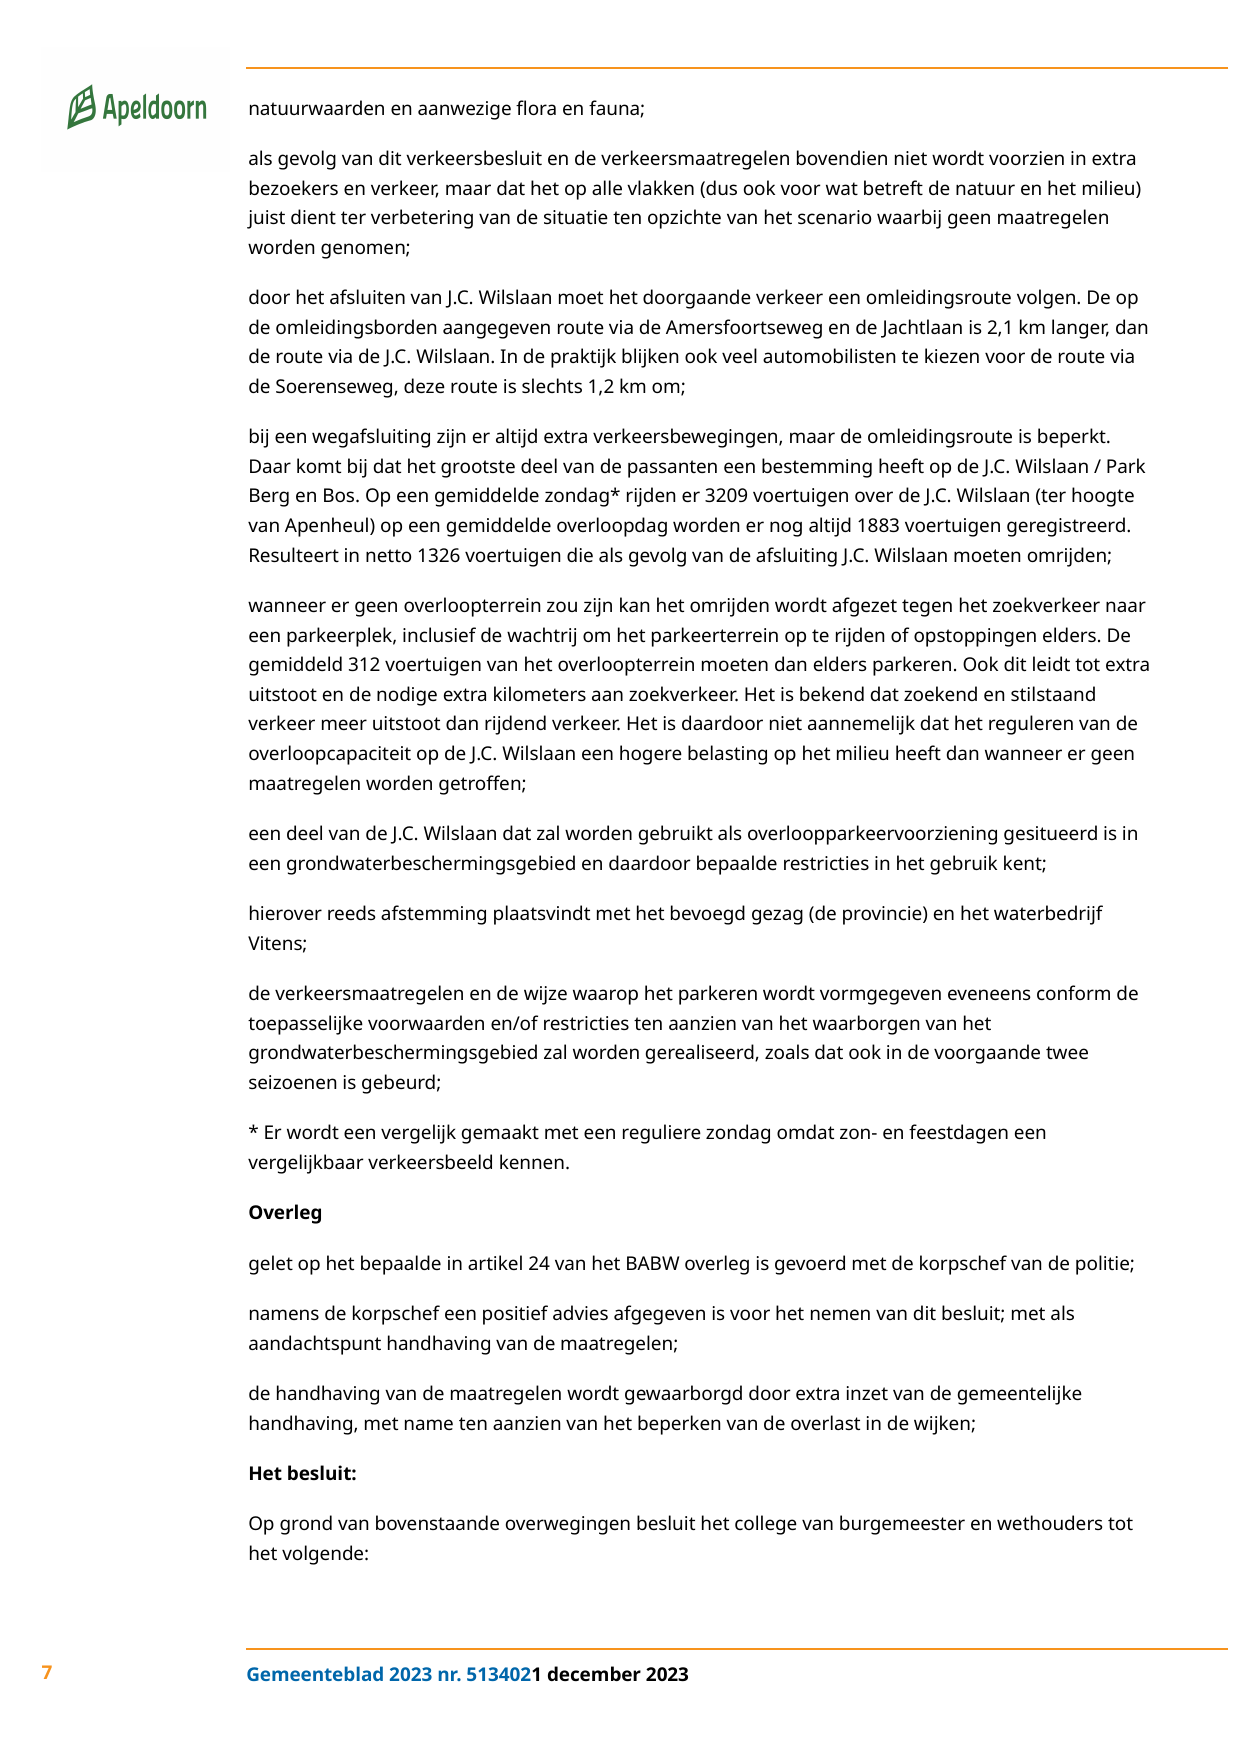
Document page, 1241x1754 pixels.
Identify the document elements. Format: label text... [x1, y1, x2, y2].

text een deel van de J.C. Wilslaan dat zal worden gebruikt als overloopparkeervoorziening gesitueerd is in een grondwaterbeschermingsgebied en daardoor bepaalde restricties in het gebruik kent; [248, 820, 1152, 876]
text de handhaving van de maatregelen wordt gewaarborgd door extra inzet van de gemeentelijke handhaving, met name ten aanzien van het beperken van de overlast in de wijken; [248, 1380, 1152, 1436]
text gelet op het bepaalde in artikel 24 van het BABW overleg is gevoerd met de korpschef van de politie; [248, 1250, 1152, 1276]
text bij een wegafsluiting zijn er altijd extra verkeersbewegingen, maar de omleidingsroute is beperkt. Daar komt bij dat het grootste deel van de passanten een bestemming heeft op de J.C. Wilslaan / Park Berg en Bos. Op een gemiddelde zondag* rijden er 3209 voertuigen over de J.C. Wilslaan (ter hoogte van Apenheul) op een gemiddelde overloopdag worden er nog altijd 1883 voertuigen geregistreerd. Resulteert in netto 1326 voertuigen die als gevolg van de afsluiting J.C. Wilslaan moeten omrijden; [248, 423, 1152, 568]
text hierover reeds afstemming plaatsvindt met het bevoegd gezag (de provincie) en het waterbedrijf Vitens; [248, 900, 1152, 956]
text door het afsluiten van J.C. Wilslaan moet het doorgaande verkeer een omleidingsroute volgen. De op de omleidingsborden aangegeven route via de Amersfoortseweg en de Jachtlaan is 2,1 km langer, dan de route via de J.C. Wilslaan. In de praktijk blijken ook veel automobilisten te kiezen voor de route via de Soerenseweg, deze route is slechts 1,2 km om; [248, 284, 1152, 399]
text Overleg [248, 1199, 1152, 1225]
text Op grond van bovenstaande overwegingen besluit het college van burgemeester en wethouders tot het volgende: [248, 1511, 1152, 1566]
text als gevolg van dit verkeersbesluit en de verkeersmaatregelen bovendien niet wordt voorzien in extra bezoekers en verkeer, maar dat het op alle vlakken (dus ook voor wat betreft de natuur en het milieu) juist dient ter verbetering van de situatie ten opzichte van het scenario waarbij geen maatregelen worden genomen; [248, 145, 1152, 260]
text namens de korpschef een positief advies afgegeven is voor het nemen van dit besluit; met als aandachtspunt handhaving van de maatregelen; [248, 1300, 1152, 1356]
text de verkeersmaatregelen en de wijze waarop het parkeren wordt vormgegeven eveneens conform de toepasselijke voorwaarden en/of restricties ten aanzien van het waarborgen van het grondwaterbeschermingsgebied zal worden gerealiseerd, zoals dat ook in de voorgaande twee seizoenen is gebeurd; [248, 980, 1152, 1095]
picture [41, 47, 231, 172]
text Het besluit: [248, 1460, 1152, 1486]
text natuurwaarden en aanwezige flora en fauna; [248, 95, 1152, 121]
text * Er wordt een vergelijk gemaakt met een reguliere zondag omdat zon- en feestdagen een vergelijkbaar verkeersbeeld kennen. [248, 1119, 1152, 1175]
text wanneer er geen overloopterrein zou zijn kan het omrijden wordt afgezet tegen het zoekverkeer naar een parkeerplek, inclusief de wachtrij om het parkeerterrein op te rijden of opstoppingen elders. De gemiddeld 312 voertuigen van het overloopterrein moeten dan elders parkeren. Ook dit leidt tot extra uitstoot en de nodige extra kilometers aan zoekverkeer. Het is bekend dat zoekend en stilstaand verkeer meer uitstoot dan rijdend verkeer. Het is daardoor niet aannemelijk dat het reguleren van de overloopcapaciteit op de J.C. Wilslaan een hogere belasting op het milieu heeft dan wanneer er geen maatregelen worden getroffen; [248, 592, 1152, 796]
